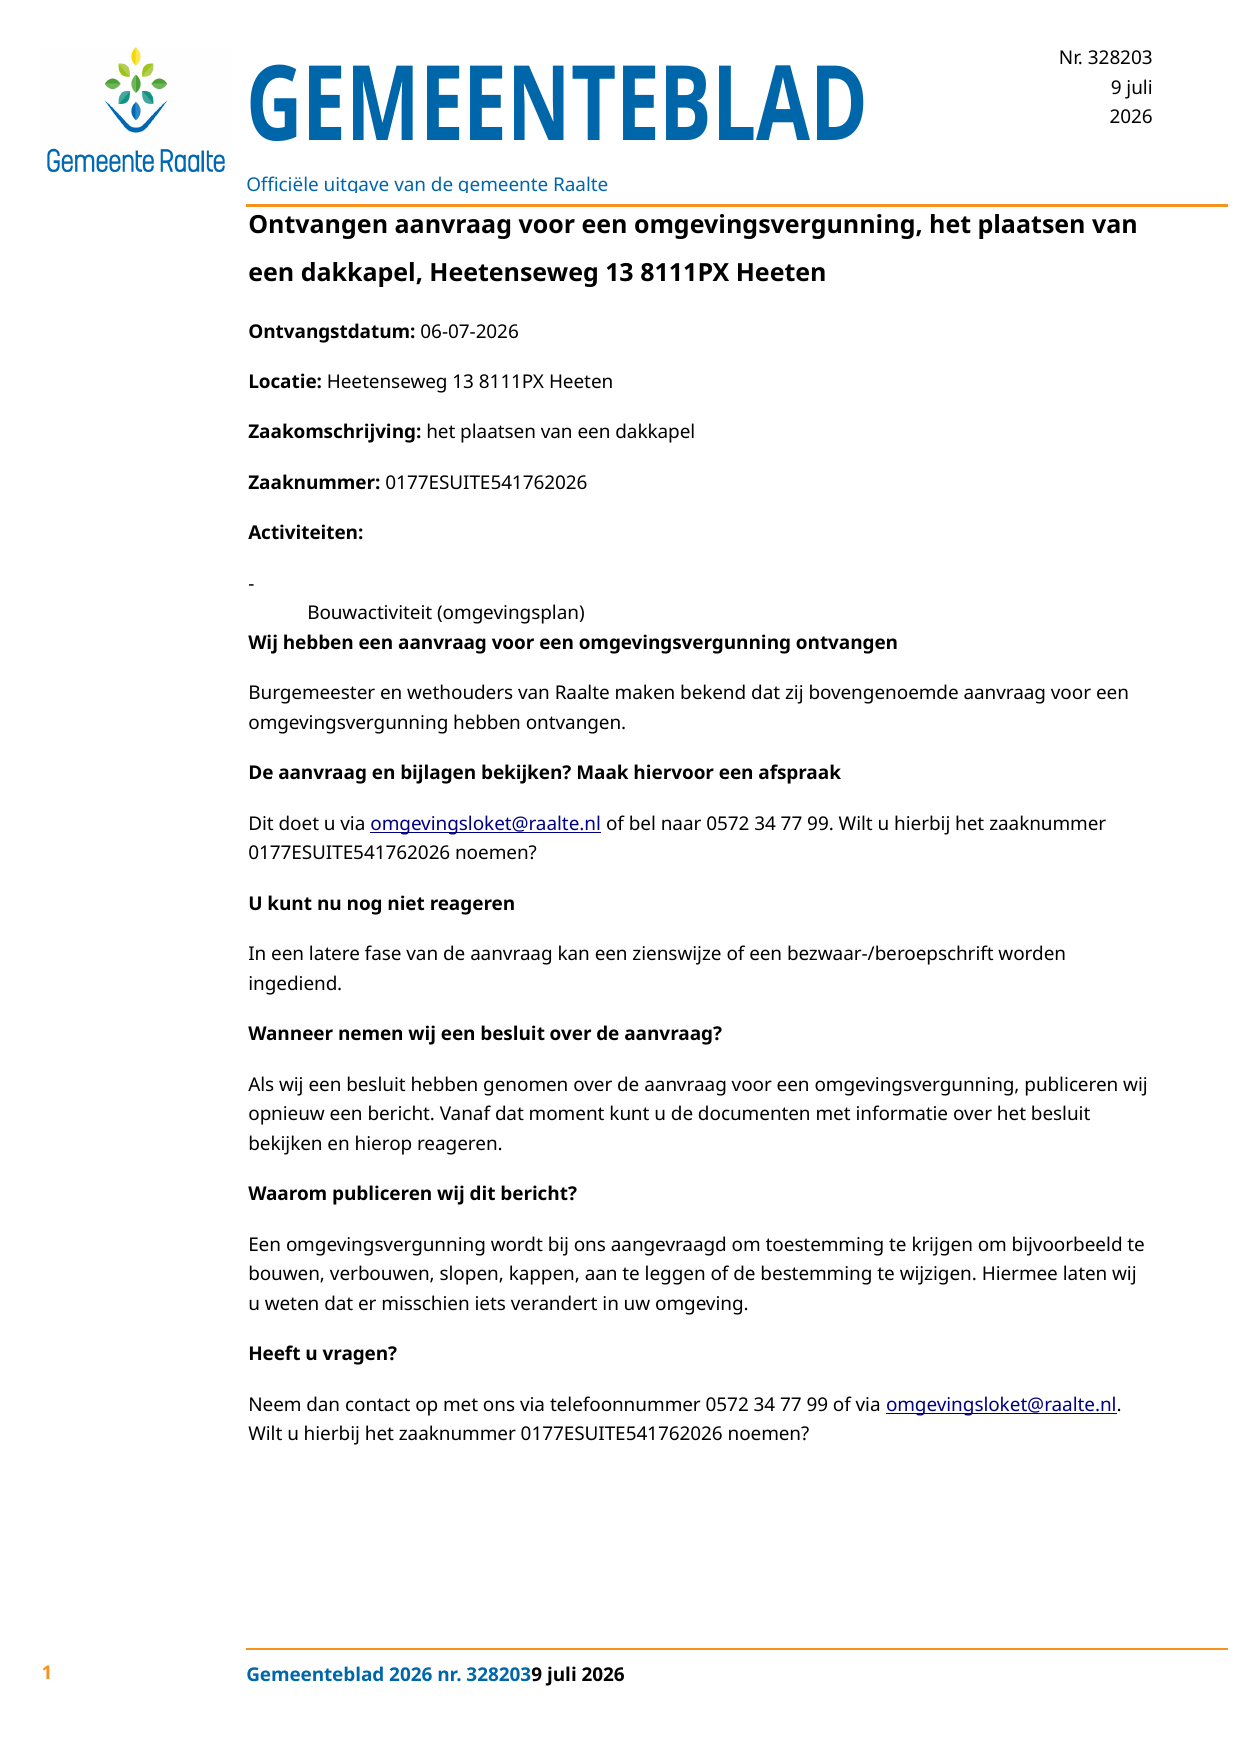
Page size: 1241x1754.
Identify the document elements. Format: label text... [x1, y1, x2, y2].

picture [41, 47, 231, 172]
text Zaaknummer: 0177ESUITE541762026 [248, 469, 1152, 495]
text Dit doet u via omgevingsloket@raalte.nl of bel naar 0572 34 77 99. Wilt u hierbij het zaaknummer 0177ESUITE541762026 noemen? [248, 810, 1152, 865]
text Heeft u vragen? [248, 1340, 1152, 1366]
text Ontvangstdatum: 06-07-2026 [248, 318, 1152, 344]
text Ontvangen aanvraag voor een omgevingsvergunning, het plaatsen van een dakkapel, Heetenseweg 13 8111PX Heeten [248, 207, 1152, 288]
text Waarom publiceren wij dit bericht? [248, 1180, 1152, 1206]
text Wanneer nemen wij een besluit over de aanvraag? [248, 1020, 1152, 1046]
text Burgemeester en wethouders van Raalte maken bekend dat zij bovengenoemde aanvraag voor een omgevingsvergunning hebben ontvangen. [248, 679, 1152, 735]
text Wij hebben een aanvraag voor een omgevingsvergunning ontvangen [248, 629, 1152, 655]
text U kunt nu nog niet reageren [248, 890, 1152, 916]
text Locatie: Heetenseweg 13 8111PX Heeten [248, 368, 1152, 394]
text Een omgevingsvergunning wordt bij ons aangevraagd om toestemming te krijgen om bijvoorbeeld te bouwen, verbouwen, slopen, kappen, aan te leggen of de bestemming te wijzigen. Hiermee laten wij u weten dat er misschien iets verandert in uw omgeving. [248, 1231, 1152, 1316]
text Activiteiten: [248, 519, 1152, 545]
text In een latere fase van de aanvraag kan een zienswijze of een bezwaar-/beroepschrift worden ingediend. [248, 940, 1152, 996]
text De aanvraag en bijlagen bekijken? Maak hiervoor een afspraak [248, 759, 1152, 785]
text Zaakomschrijving: het plaatsen van een dakkapel [248, 419, 1152, 444]
text Als wij een besluit hebben genomen over de aanvraag voor een omgevingsvergunning, publiceren wij opnieuw een bericht. Vanaf dat moment kunt u de documenten met informatie over het besluit bekijken en hierop reageren. [248, 1071, 1152, 1156]
list Bouwactiviteit (omgevingsplan) [248, 599, 1152, 625]
text Neem dan contact op met ons via telefoonnummer 0572 34 77 99 of via omgevingsloket@raalte.nl. Wilt u hierbij het zaaknummer 0177ESUITE541762026 noemen? [248, 1391, 1152, 1446]
